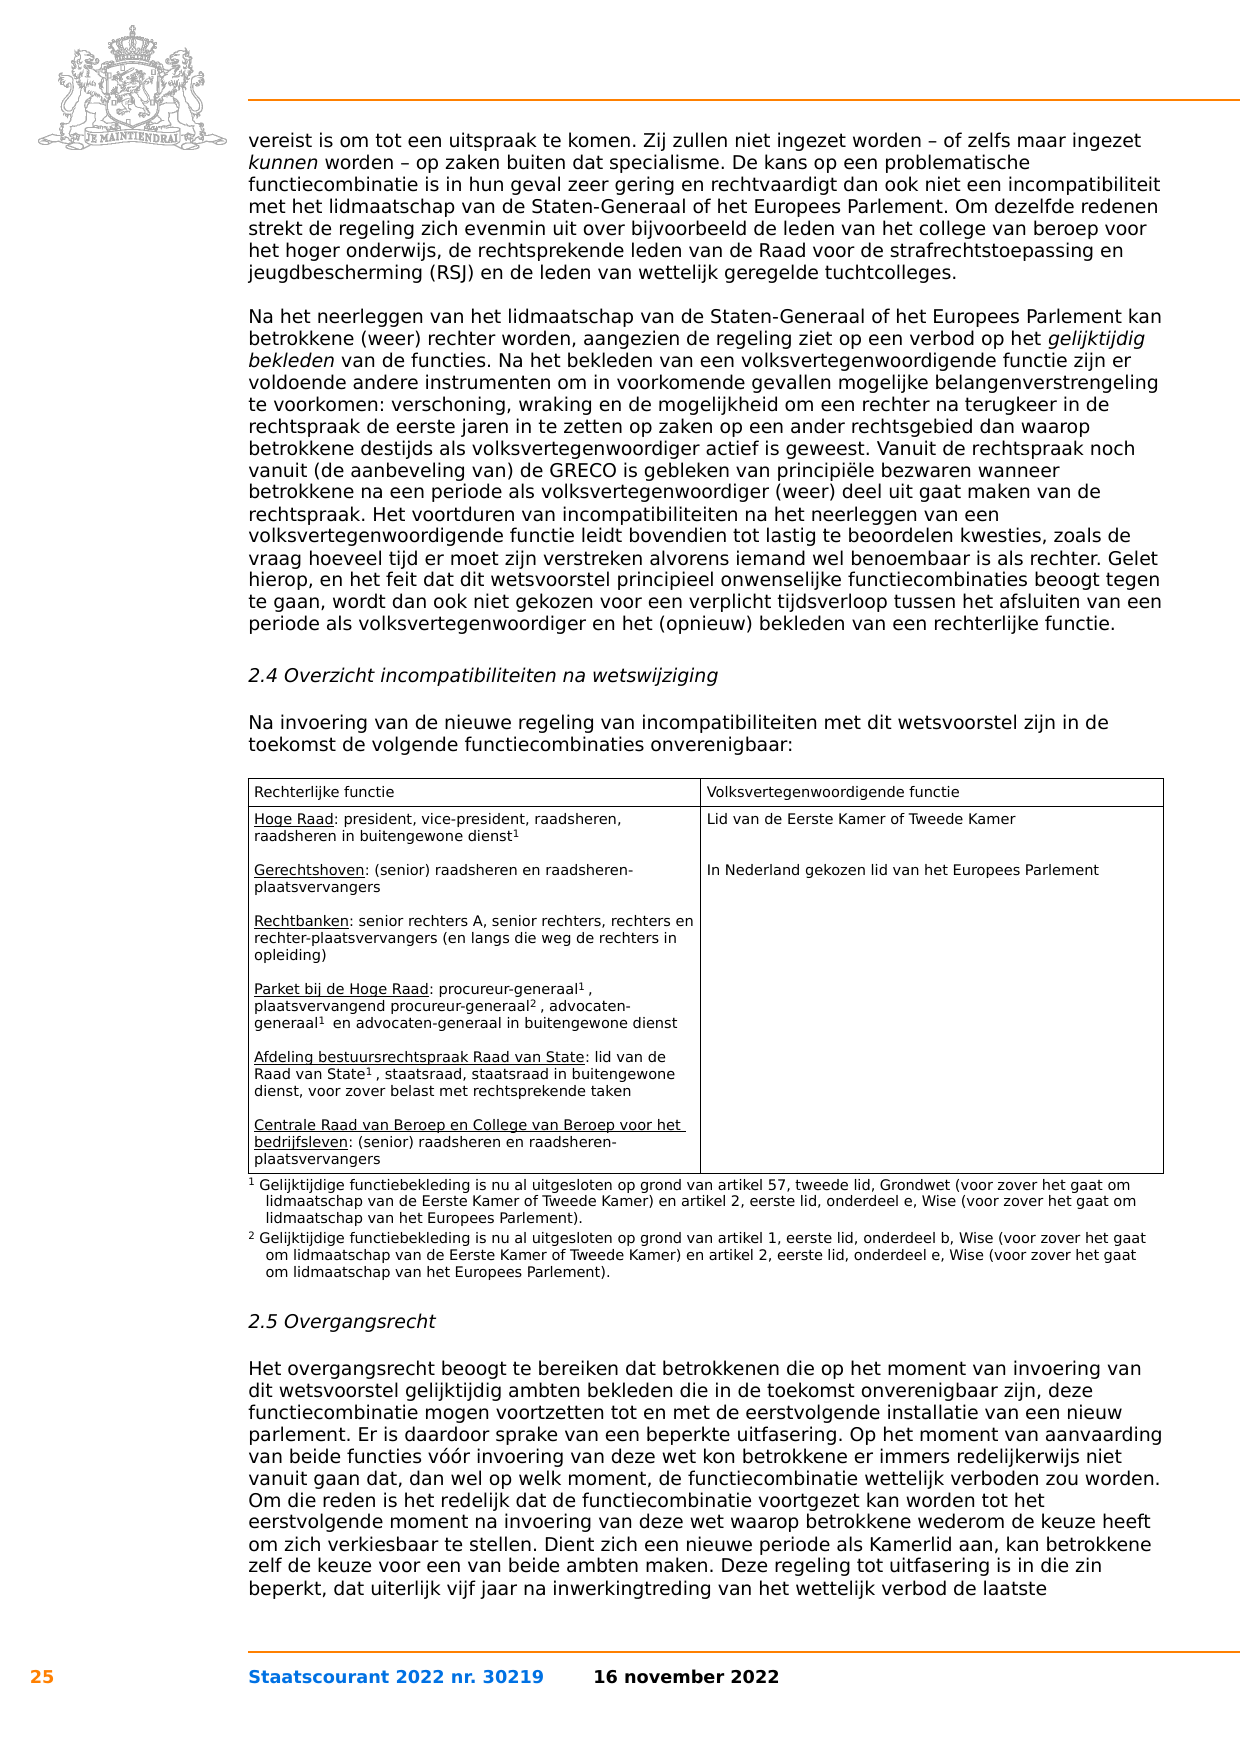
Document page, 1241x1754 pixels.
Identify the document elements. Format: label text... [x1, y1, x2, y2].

text Na invoering van de nieuwe regeling van incompatibiliteiten met dit wetsvoorstel zijn in de toekomst de volgende functiecombinaties onverenigbaar: [248, 712, 1163, 756]
table_cell 1 Gelijktijdige functiebekleding is nu al uitgesloten op grond van artikel 57, tweede lid, Grondwet (voor zover het gaat om lidmaatschap van de Eerste Kamer of Tweede Kamer) en artikel 2, eerste lid, onderdeel e, Wise (voor zover het gaat om lidmaatschap van het Europees Parlement). 2 Gelijktijdige functiebekleding is nu al uitgesloten op grond van artikel 1, eerste lid, onderdeel b, Wise (voor zover het gaat om lidmaatschap van de Eerste Kamer of Tweede Kamer) en artikel 2, eerste lid, onderdeel e, Wise (voor zover het gaat om lidmaatschap van het Europees Parlement). [248, 1174, 1163, 1281]
subtitle 2.4 Overzicht incompatibiliteiten na wetswijziging [248, 665, 1163, 687]
text vereist is om tot een uitspraak te komen. Zij zullen niet ingezet worden – of zelfs maar ingezet kunnen worden – op zaken buiten dat specialisme. De kans op een problematische functiecombinatie is in hun geval zeer gering en rechtvaardigt dan ook niet een incompatibiliteit met het lidmaatschap van de Staten-Generaal of het Europees Parlement. Om dezelfde redenen strekt de regeling zich evenmin uit over bijvoorbeeld de leden van het college van beroep voor het hoger onderwijs, de rechtsprekende leden van de Raad voor de strafrechtstoepassing en jeugdbescherming (RSJ) en de leden van wettelijk geregelde tuchtcolleges. [248, 130, 1163, 284]
subtitle 2.5 Overgangsrecht [248, 1311, 1163, 1333]
table_cell Afdeling bestuursrechtspraak Raad van State: lid van de Raad van State1, staatsraad, staatsraad in buitengewone dienst, voor zover belast met rechtsprekende taken [249, 1049, 700, 1100]
table_cell [701, 1049, 1163, 1100]
table_cell Centrale Raad van Beroep en College van Beroep voor het bedrijfsleven: (senior) raadsheren en raadsheren-plaatsvervangers [249, 1117, 700, 1172]
table_cell [701, 964, 1163, 981]
table_cell [701, 896, 1163, 913]
table_cell [249, 845, 700, 862]
text Na het neerleggen van het lidmaatschap van de Staten-Generaal of het Europees Parlement kan betrokkene (weer) rechter worden, aangezien de regeling ziet op een verbod op het gelijktijdig bekleden van de functies. Na het bekleden van een volksvertegenwoordigende functie zijn er voldoende andere instrumenten om in voorkomende gevallen mogelijke belangenverstrengeling te voorkomen: verschoning, wraking en de mogelijkheid om een rechter na terugkeer in de rechtspraak de eerste jaren in te zetten op zaken op een ander rechtsgebied dan waarop betrokkene destijds als volksvertegenwoordiger actief is geweest. Vanuit de rechtspraak noch vanuit (de aanbeveling van) de GRECO is gebleken van principiële bezwaren wanneer betrokkene na een periode als volksvertegenwoordiger (weer) deel uit gaat maken van de rechtspraak. Het voortduren van incompatibiliteiten na het neerleggen van een volksvertegenwoordigende functie leidt bovendien tot lastig te beoordelen kwesties, zoals de vraag hoeveel tijd er moet zijn verstreken alvorens iemand wel benoembaar is als rechter. Gelet hierop, en het feit dat dit wetsvoorstel principieel onwenselijke functiecombinaties beoogt tegen te gaan, wordt dan ook niet gekozen voor een verplicht tijdsverloop tussen het afsluiten van een periode als volksvertegenwoordiger en het (opnieuw) bekleden van een rechterlijke functie. [248, 306, 1163, 635]
table_cell [701, 845, 1163, 862]
table_cell [249, 1100, 700, 1117]
table_cell In Nederland gekozen lid van het Europees Parlement [701, 862, 1163, 896]
picture [38, 25, 227, 150]
table_header Rechterlijke functie [249, 779, 700, 806]
table_cell [701, 1117, 1163, 1172]
table_cell [701, 913, 1163, 964]
table_cell [701, 981, 1163, 1032]
table_cell [701, 1032, 1163, 1049]
table_cell [249, 964, 700, 981]
table_header Volksvertegenwoordigende functie [701, 779, 1163, 806]
table_cell Parket bij de Hoge Raad: procureur-generaal1, plaatsvervangend procureur-generaal2, advocaten-generaal1 en advocaten-generaal in buitengewone dienst [249, 981, 700, 1032]
table_cell [701, 1100, 1163, 1117]
table_cell Gerechtshoven: (senior) raadsheren en raadsheren-plaatsvervangers [249, 862, 700, 896]
table_cell Rechtbanken: senior rechters A, senior rechters, rechters en rechter-plaatsvervangers (en langs die weg de rechters in opleiding) [249, 913, 700, 964]
table_cell [249, 1032, 700, 1049]
text Het overgangsrecht beoogt te bereiken dat betrokkenen die op het moment van invoering van dit wetsvoorstel gelijktijdig ambten bekleden die in de toekomst onverenigbaar zijn, deze functiecombinatie mogen voortzetten tot en met de eerstvolgende installatie van een nieuw parlement. Er is daardoor sprake van een beperkte uitfasering. Op het moment van aanvaarding van beide functies vóór invoering van deze wet kon betrokkene er immers redelijkerwijs niet vanuit gaan dat, dan wel op welk moment, de functiecombinatie wettelijk verboden zou worden. Om die reden is het redelijk dat de functiecombinatie voortgezet kan worden tot het eerstvolgende moment na invoering van deze wet waarop betrokkene wederom de keuze heeft om zich verkiesbaar te stellen. Dient zich een nieuwe periode als Kamerlid aan, kan betrokkene zelf de keuze voor een van beide ambten maken. Deze regeling tot uitfasering is in die zin beperkt, dat uiterlijk vijf jaar na inwerkingtreding van het wettelijk verbod de laatste [248, 1358, 1163, 1599]
table_cell Lid van de Eerste Kamer of Tweede Kamer [701, 807, 1163, 845]
table_cell Hoge Raad: president, vice-president, raadsheren, raadsheren in buitengewone dienst1 [249, 807, 700, 845]
table_cell [249, 896, 700, 913]
